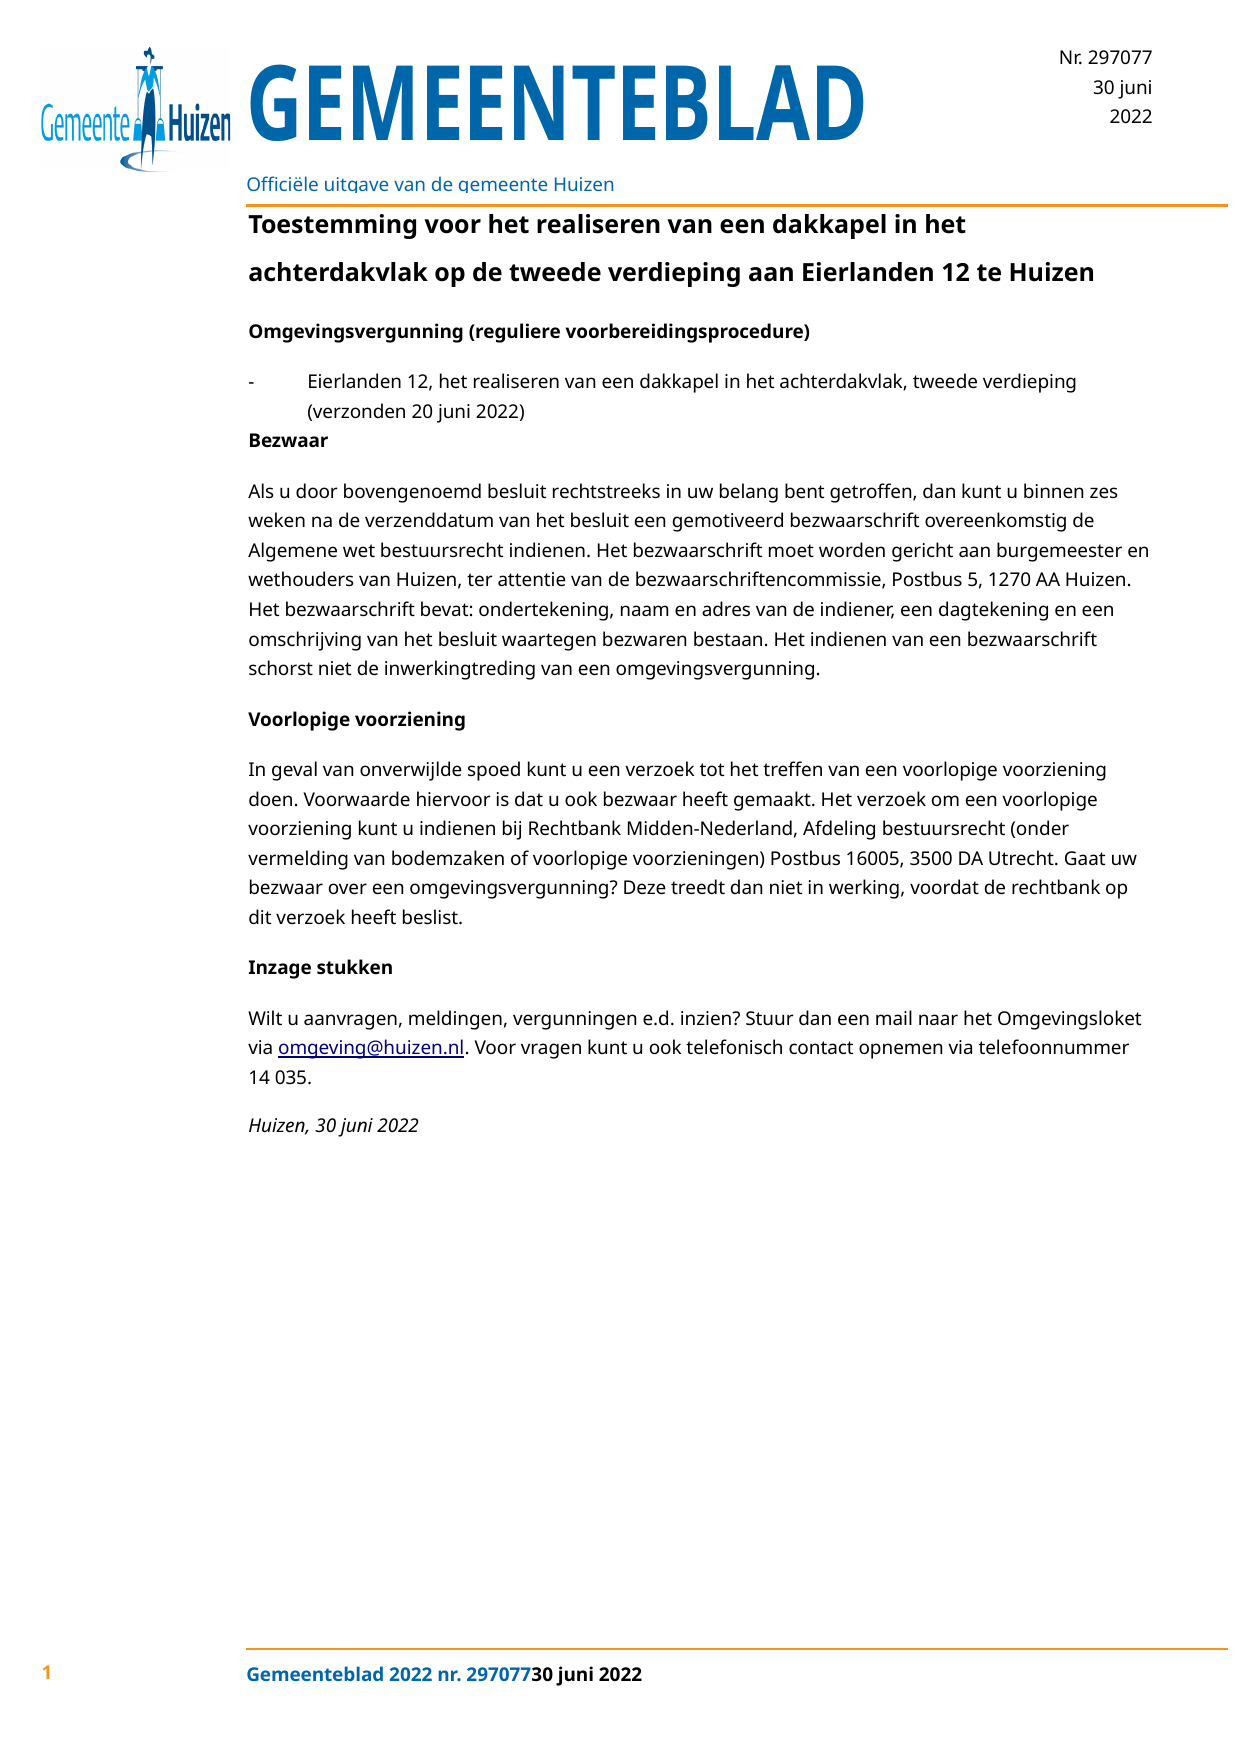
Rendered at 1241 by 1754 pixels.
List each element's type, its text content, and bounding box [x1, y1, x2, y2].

text Huizen, 30 juni 2022 [248, 1112, 1152, 1138]
text Voorlopige voorziening [248, 706, 1152, 732]
text In geval van onverwijlde spoed kunt u een verzoek tot het treffen van een voorlopige voorziening doen. Voorwaarde hiervoor is dat u ook bezwaar heeft gemaakt. Het verzoek om een voorlopige voorziening kunt u indienen bij Rechtbank Midden-Nederland, Afdeling bestuursrecht (onder vermelding van bodemzaken of voorlopige voorzieningen) Postbus 16005, 3500 DA Utrecht. Gaat uw bezwaar over een omgevingsvergunning? Deze treedt dan niet in werking, voordat de rechtbank op dit verzoek heeft beslist. [248, 756, 1152, 930]
list Eierlanden 12, het realiseren van een dakkapel in het achterdakvlak, tweede verdieping (verzonden 20 juni 2022) [248, 368, 1152, 424]
text Bezwaar [248, 427, 1152, 453]
text Wilt u aanvragen, meldingen, vergunningen e.d. inzien? Stuur dan een mail naar het Omgevingsloket via omgeving@huizen.nl. Voor vragen kunt u ook telefonisch contact opnemen via telefoonnummer 14 035. [248, 1005, 1152, 1090]
text Omgevingsvergunning (reguliere voorbereidingsprocedure) [248, 318, 1152, 344]
text Inzage stukken [248, 954, 1152, 980]
picture [41, 47, 231, 172]
text Toestemming voor het realiseren van een dakkapel in het achterdakvlak op de tweede verdieping aan Eierlanden 12 te Huizen [248, 207, 1152, 288]
text Als u door bovengenoemd besluit rechtstreeks in uw belang bent getroffen, dan kunt u binnen zes weken na de verzenddatum van het besluit een gemotiveerd bezwaarschrift overeenkomstig de Algemene wet bestuursrecht indienen. Het bezwaarschrift moet worden gericht aan burgemeester en wethouders van Huizen, ter attentie van de bezwaarschriftencommissie, Postbus 5, 1270 AA Huizen. Het bezwaarschrift bevat: ondertekening, naam en adres van de indiener, een dagtekening en een omschrijving van het besluit waartegen bezwaren bestaan. Het indienen van een bezwaarschrift schorst niet de inwerkingtreding van een omgevingsvergunning. [248, 478, 1152, 681]
